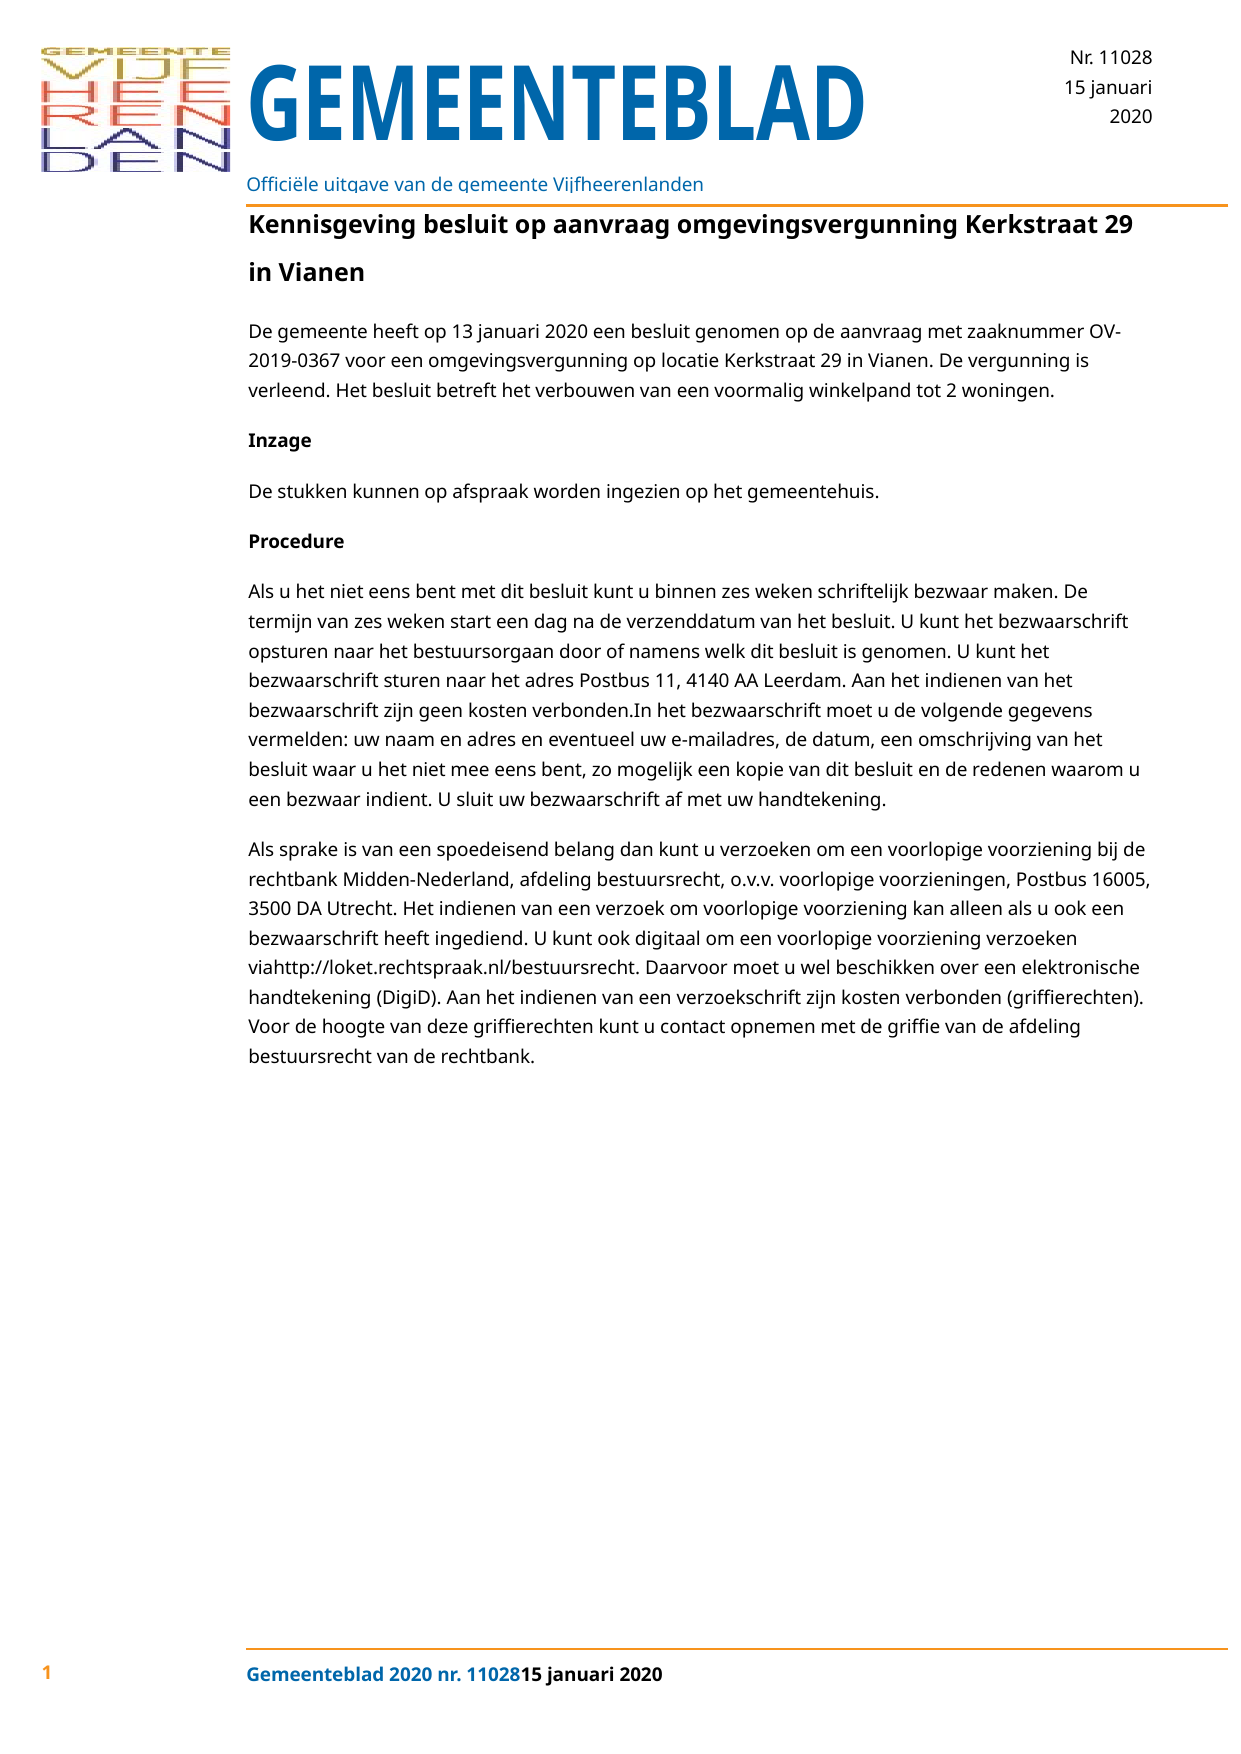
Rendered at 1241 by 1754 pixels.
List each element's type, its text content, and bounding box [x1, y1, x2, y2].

text De gemeente heeft op 13 januari 2020 een besluit genomen op de aanvraag met zaaknummer OV-2019-0367 voor een omgevingsvergunning op locatie Kerkstraat 29 in Vianen. De vergunning is verleend. Het besluit betreft het verbouwen van een voormalig winkelpand tot 2 woningen. [248, 318, 1152, 403]
text Als sprake is van een spoedeisend belang dan kunt u verzoeken om een voorlopige voorziening bij de rechtbank Midden-Nederland, afdeling bestuursrecht, o.v.v. voorlopige voorzieningen, Postbus 16005, 3500 DA Utrecht. Het indienen van een verzoek om voorlopige voorziening kan alleen als u ook een bezwaarschrift heeft ingediend. U kunt ook digitaal om een voorlopige voorziening verzoeken viahttp://loket.rechtspraak.nl/bestuursrecht. Daarvoor moet u wel beschikken over een elektronische handtekening (DigiD). Aan het indienen van een verzoekschrift zijn kosten verbonden (griffierechten). Voor de hoogte van deze griffierechten kunt u contact opnemen met de griffie van de afdeling bestuursrecht van de rechtbank. [248, 836, 1152, 1069]
text Kennisgeving besluit op aanvraag omgevingsvergunning Kerkstraat 29 in Vianen [248, 207, 1152, 288]
picture [41, 47, 231, 172]
text De stukken kunnen op afspraak worden ingezien op het gemeentehuis. [248, 478, 1152, 504]
text Als u het niet eens bent met dit besluit kunt u binnen zes weken schriftelijk bezwaar maken. De termijn van zes weken start een dag na de verzenddatum van het besluit. U kunt het bezwaarschrift opsturen naar het bestuursorgaan door of namens welk dit besluit is genomen. U kunt het bezwaarschrift sturen naar het adres Postbus 11, 4140 AA Leerdam. Aan het indienen van het bezwaarschrift zijn geen kosten verbonden.In het bezwaarschrift moet u de volgende gegevens vermelden: uw naam en adres en eventueel uw e-mailadres, de datum, een omschrijving van het besluit waar u het niet mee eens bent, zo mogelijk een kopie van dit besluit en de redenen waarom u een bezwaar indient. U sluit uw bezwaarschrift af met uw handtekening. [248, 579, 1152, 812]
text Procedure [248, 528, 1152, 554]
text Inzage [248, 427, 1152, 453]
